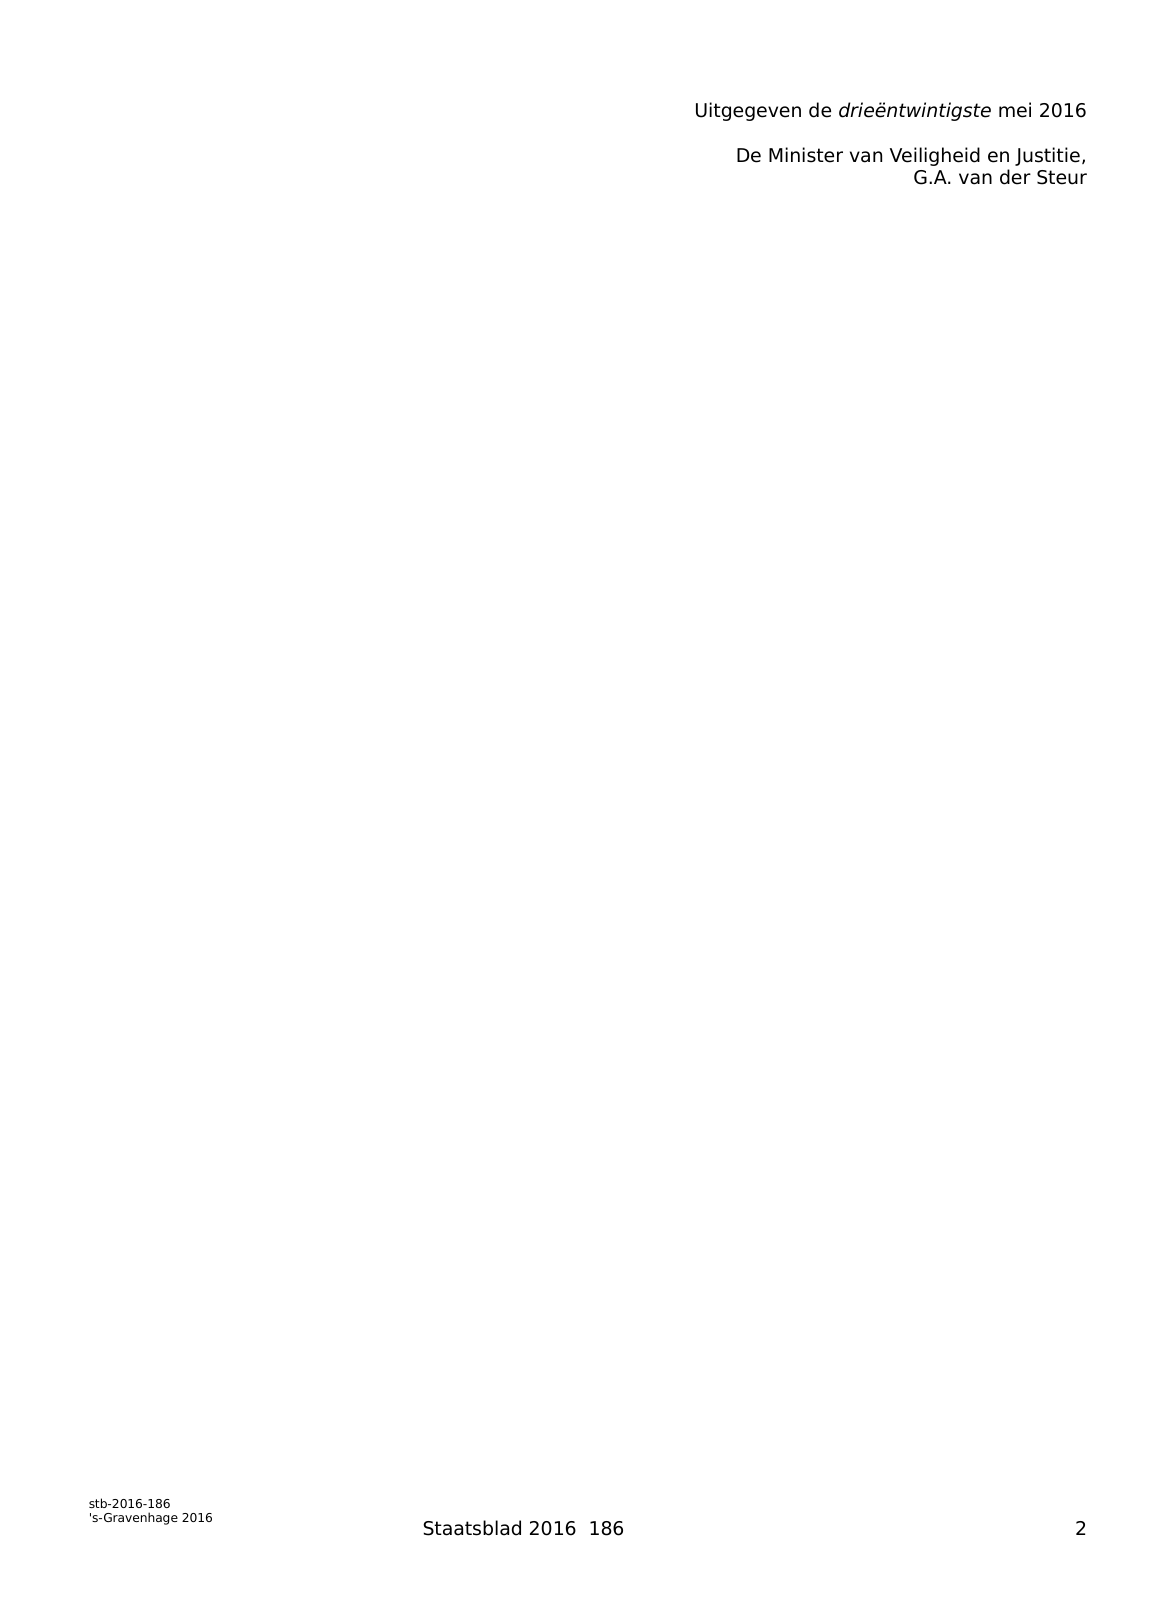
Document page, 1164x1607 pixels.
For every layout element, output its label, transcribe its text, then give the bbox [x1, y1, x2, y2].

text Uitgegeven de drieëntwintigste mei 2016 [422, 100, 1087, 122]
text 's-Gravenhage 2016 [88, 1511, 323, 1525]
text stb-2016-186 [88, 1497, 323, 1511]
text De Minister van Veiligheid en Justitie, G.A. van der Steur [422, 144, 1087, 188]
